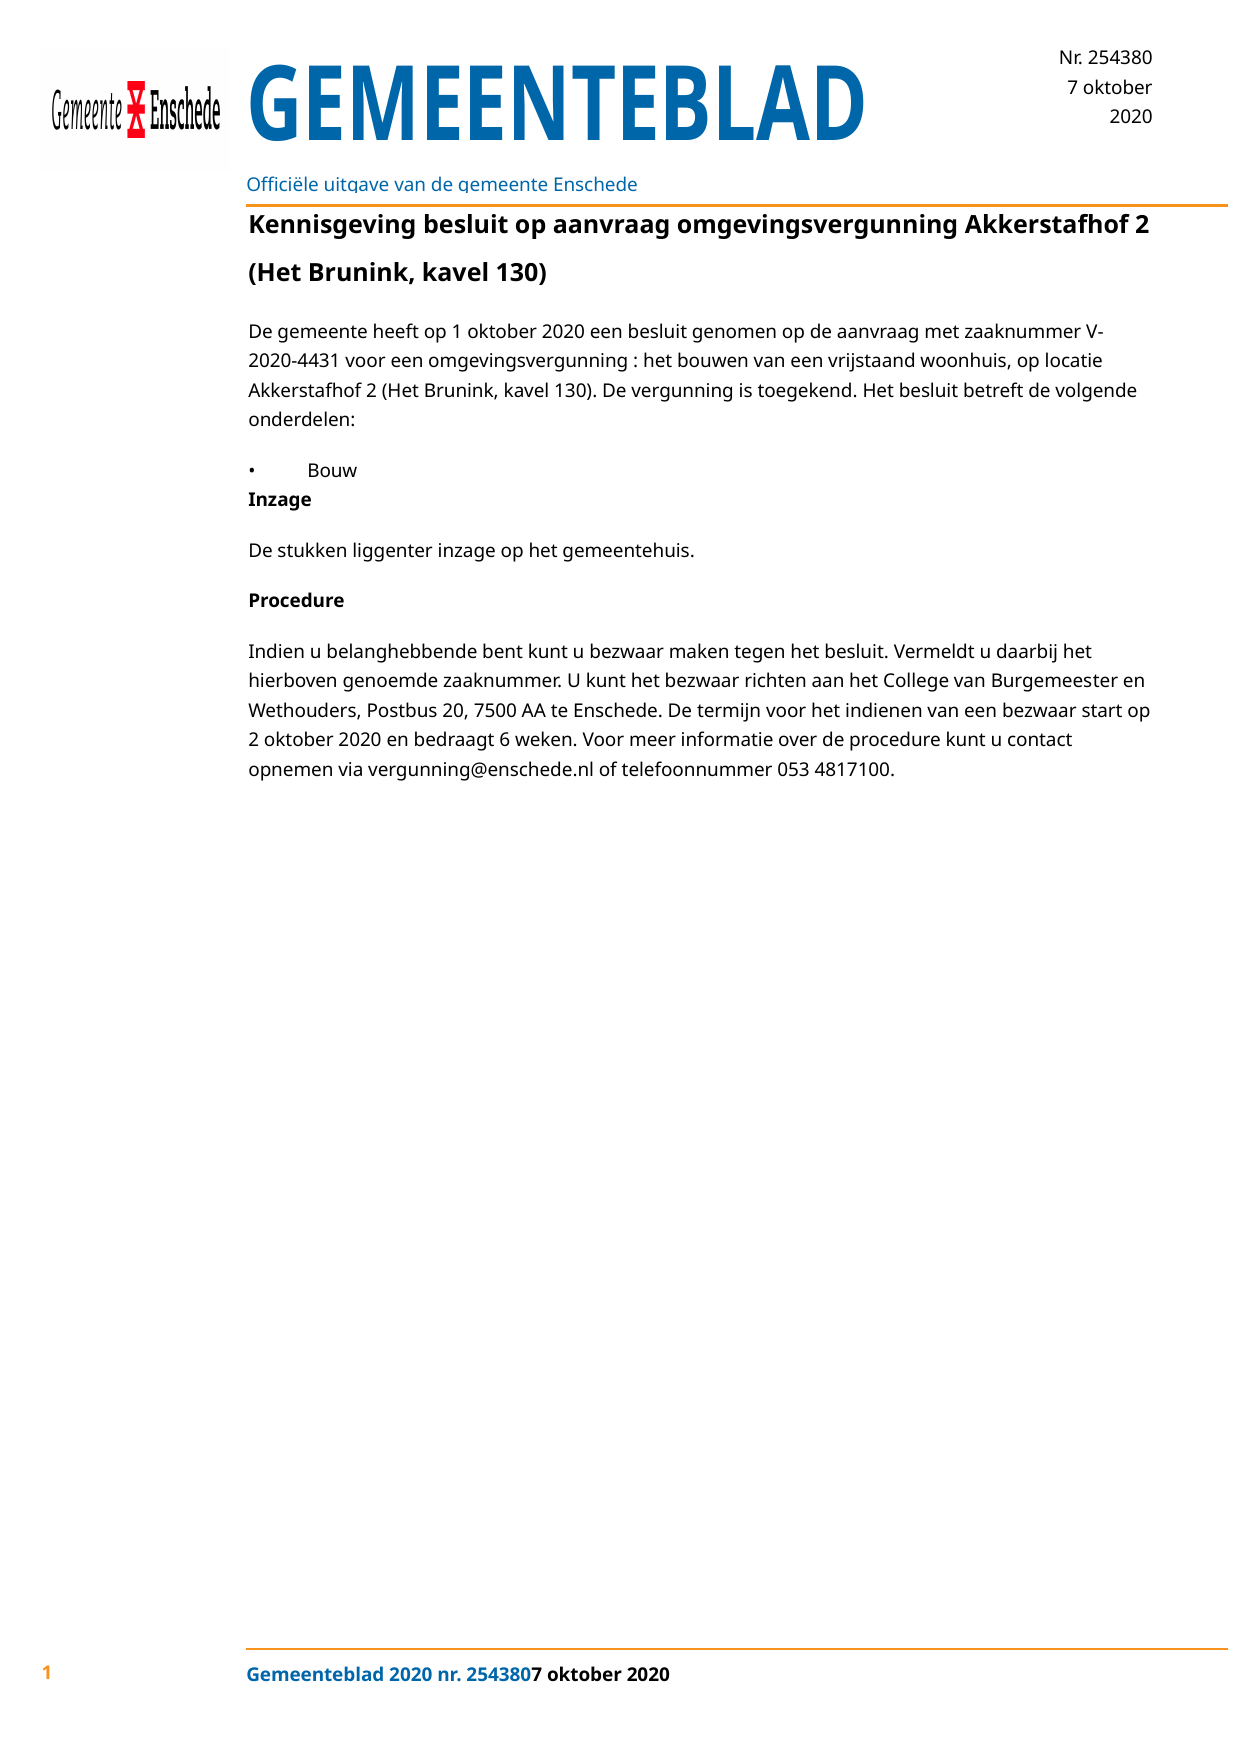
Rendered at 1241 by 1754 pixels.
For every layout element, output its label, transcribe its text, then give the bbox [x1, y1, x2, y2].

list Bouw [248, 457, 1152, 483]
text Kennisgeving besluit op aanvraag omgevingsvergunning Akkerstafhof 2 (Het Brunink, kavel 130) [248, 207, 1152, 288]
text De stukken liggenter inzage op het gemeentehuis. [248, 537, 1152, 563]
picture [41, 47, 231, 172]
text Indien u belanghebbende bent kunt u bezwaar maken tegen het besluit. Vermeldt u daarbij het hierboven genoemde zaaknummer. U kunt het bezwaar richten aan het College van Burgemees­ter en Wethouders, Postbus 20, 7500 AA te Enschede. De termijn voor het indienen van een bezwaar start op 2 oktober 2020 en bedraagt 6 weken. Voor meer informatie over de procedure kunt u contact opnemen via vergunning@enschede.nl of telefoonnummer 053 4817100. [248, 638, 1152, 782]
text De gemeente heeft op 1 oktober 2020 een besluit genomen op de aanvraag met zaaknummer V-2020-4431 voor een omgevingsvergunning : het bouwen van een vrijstaand woonhuis, op locatie Akkerstafhof 2 (Het Brunink, kavel 130). De vergunning is toegekend. Het besluit betreft de volgende onderdelen: [248, 318, 1152, 432]
text Procedure [248, 587, 1152, 613]
text Inzage [248, 487, 1152, 512]
